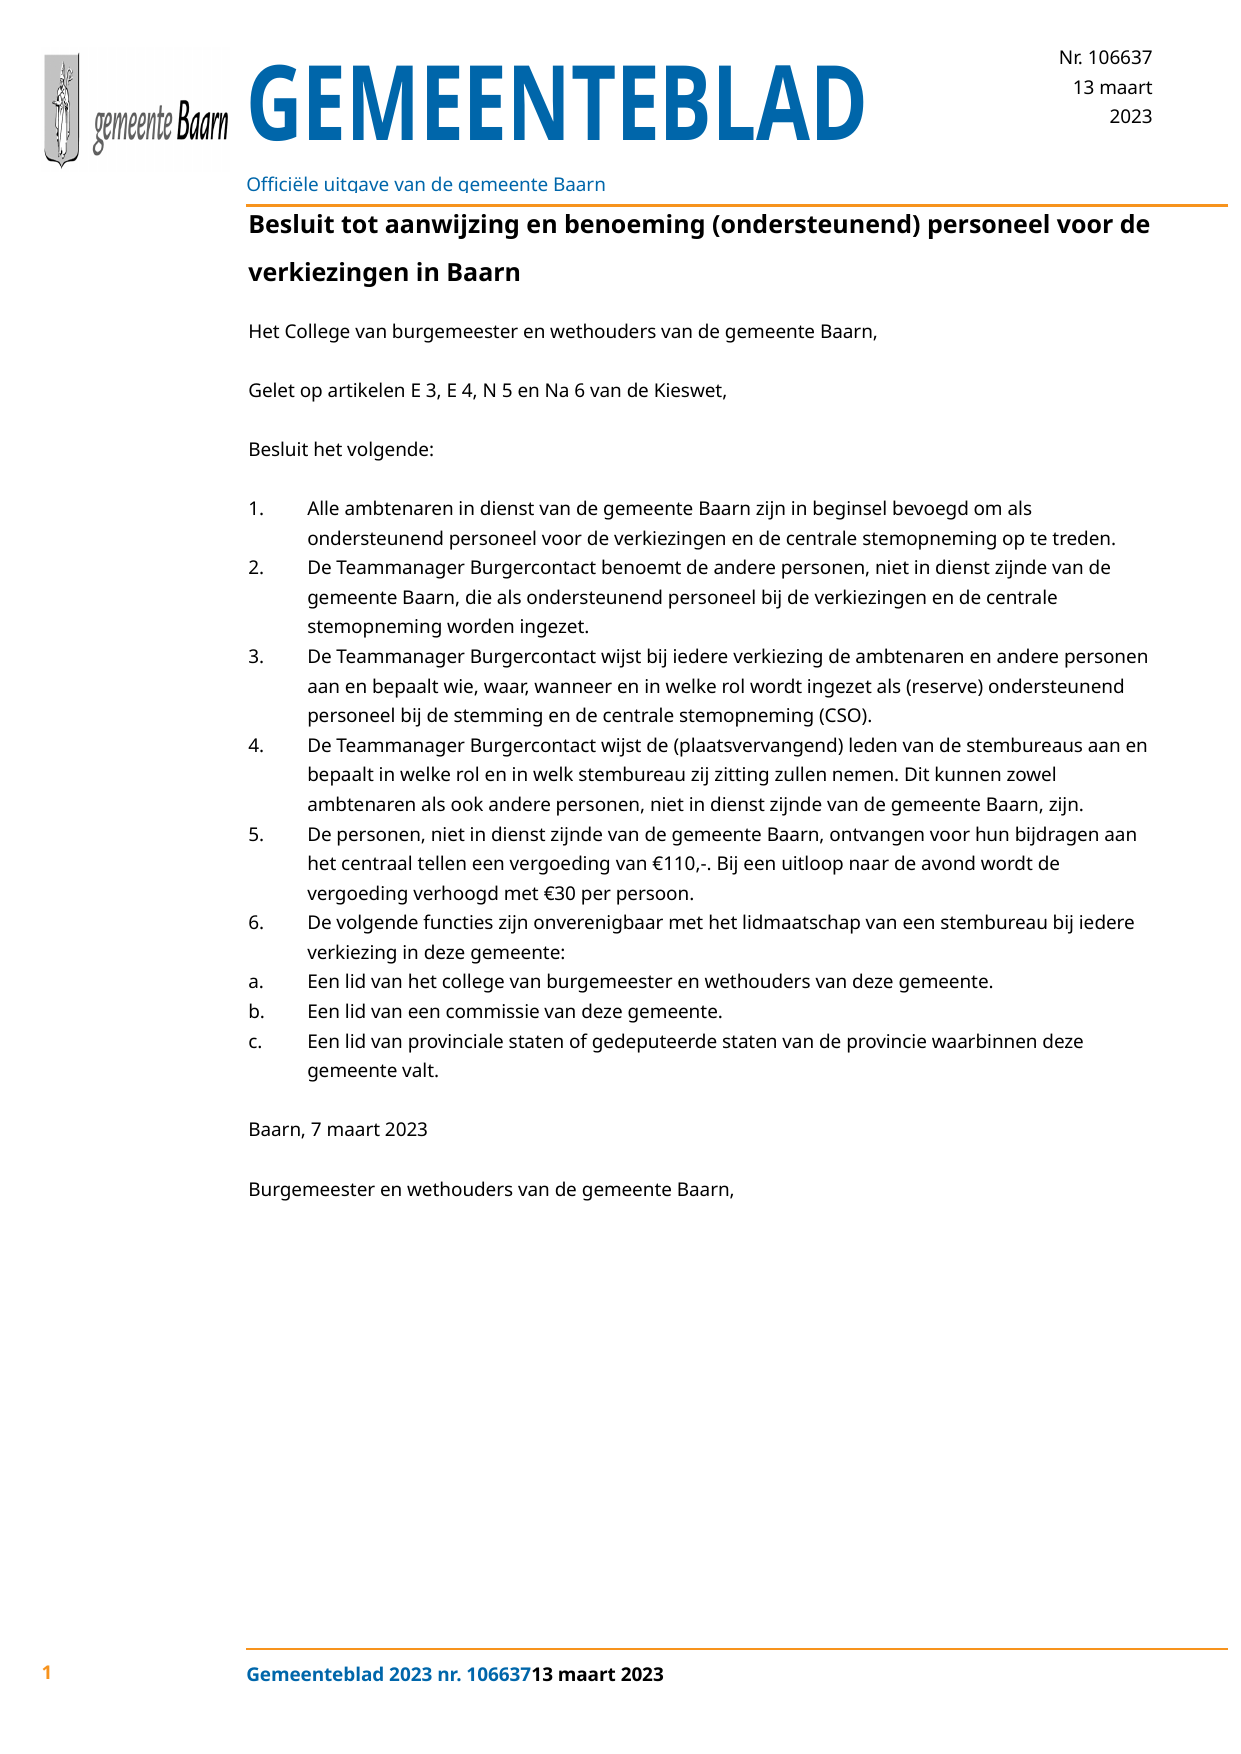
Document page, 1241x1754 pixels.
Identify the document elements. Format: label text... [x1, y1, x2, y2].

list De volgende functies zijn onverenigbaar met het lidmaatschap van een stembureau bij iedere verkiezing in deze gemeente: [248, 909, 1152, 965]
list Een lid van een commissie van deze gemeente. [248, 998, 1152, 1024]
list Een lid van het college van burgemeester en wethouders van deze gemeente. [248, 969, 1152, 994]
text Gelet op artikelen E 3, E 4, N 5 en Na 6 van de Kieswet, [248, 377, 1152, 403]
picture [41, 47, 231, 172]
list Een lid van provinciale staten of gedeputeerde staten van de provincie waarbinnen deze gemeente valt. [248, 1028, 1152, 1083]
text Besluit tot aanwijzing en benoeming (ondersteunend) personeel voor de verkiezingen in Baarn [248, 207, 1152, 288]
list De Teammanager Burgercontact wijst de (plaatsvervangend) leden van de stembureaus aan en bepaalt in welke rol en in welk stembureau zij zitting zullen nemen. Dit kunnen zowel ambtenaren als ook andere personen, niet in dienst zijnde van de gemeente Baarn, zijn. [248, 732, 1152, 817]
list Alle ambtenaren in dienst van de gemeente Baarn zijn in beginsel bevoegd om als ondersteunend personeel voor de verkiezingen en de centrale stemopneming op te treden. [248, 495, 1152, 551]
text Burgemeester en wethouders van de gemeente Baarn, [248, 1176, 1152, 1202]
text Baarn, 7 maart 2023 [248, 1117, 1152, 1142]
text Het College van burgemeester en wethouders van de gemeente Baarn, [248, 318, 1152, 344]
list De Teammanager Burgercontact wijst bij iedere verkiezing de ambtenaren en andere personen aan en bepaalt wie, waar, wanneer en in welke rol wordt ingezet als (reserve) ondersteunend personeel bij de stemming en de centrale stemopneming (CSO). [248, 643, 1152, 728]
list De personen, niet in dienst zijnde van de gemeente Baarn, ontvangen voor hun bijdragen aan het centraal tellen een vergoeding van €110,-. Bij een uitloop naar de avond wordt de vergoeding verhoogd met €30 per persoon. [248, 821, 1152, 906]
text Besluit het volgende: [248, 436, 1152, 462]
list De Teammanager Burgercontact benoemt de andere personen, niet in dienst zijnde van de gemeente Baarn, die als ondersteunend personeel bij de verkiezingen en de centrale stemopneming worden ingezet. [248, 554, 1152, 639]
